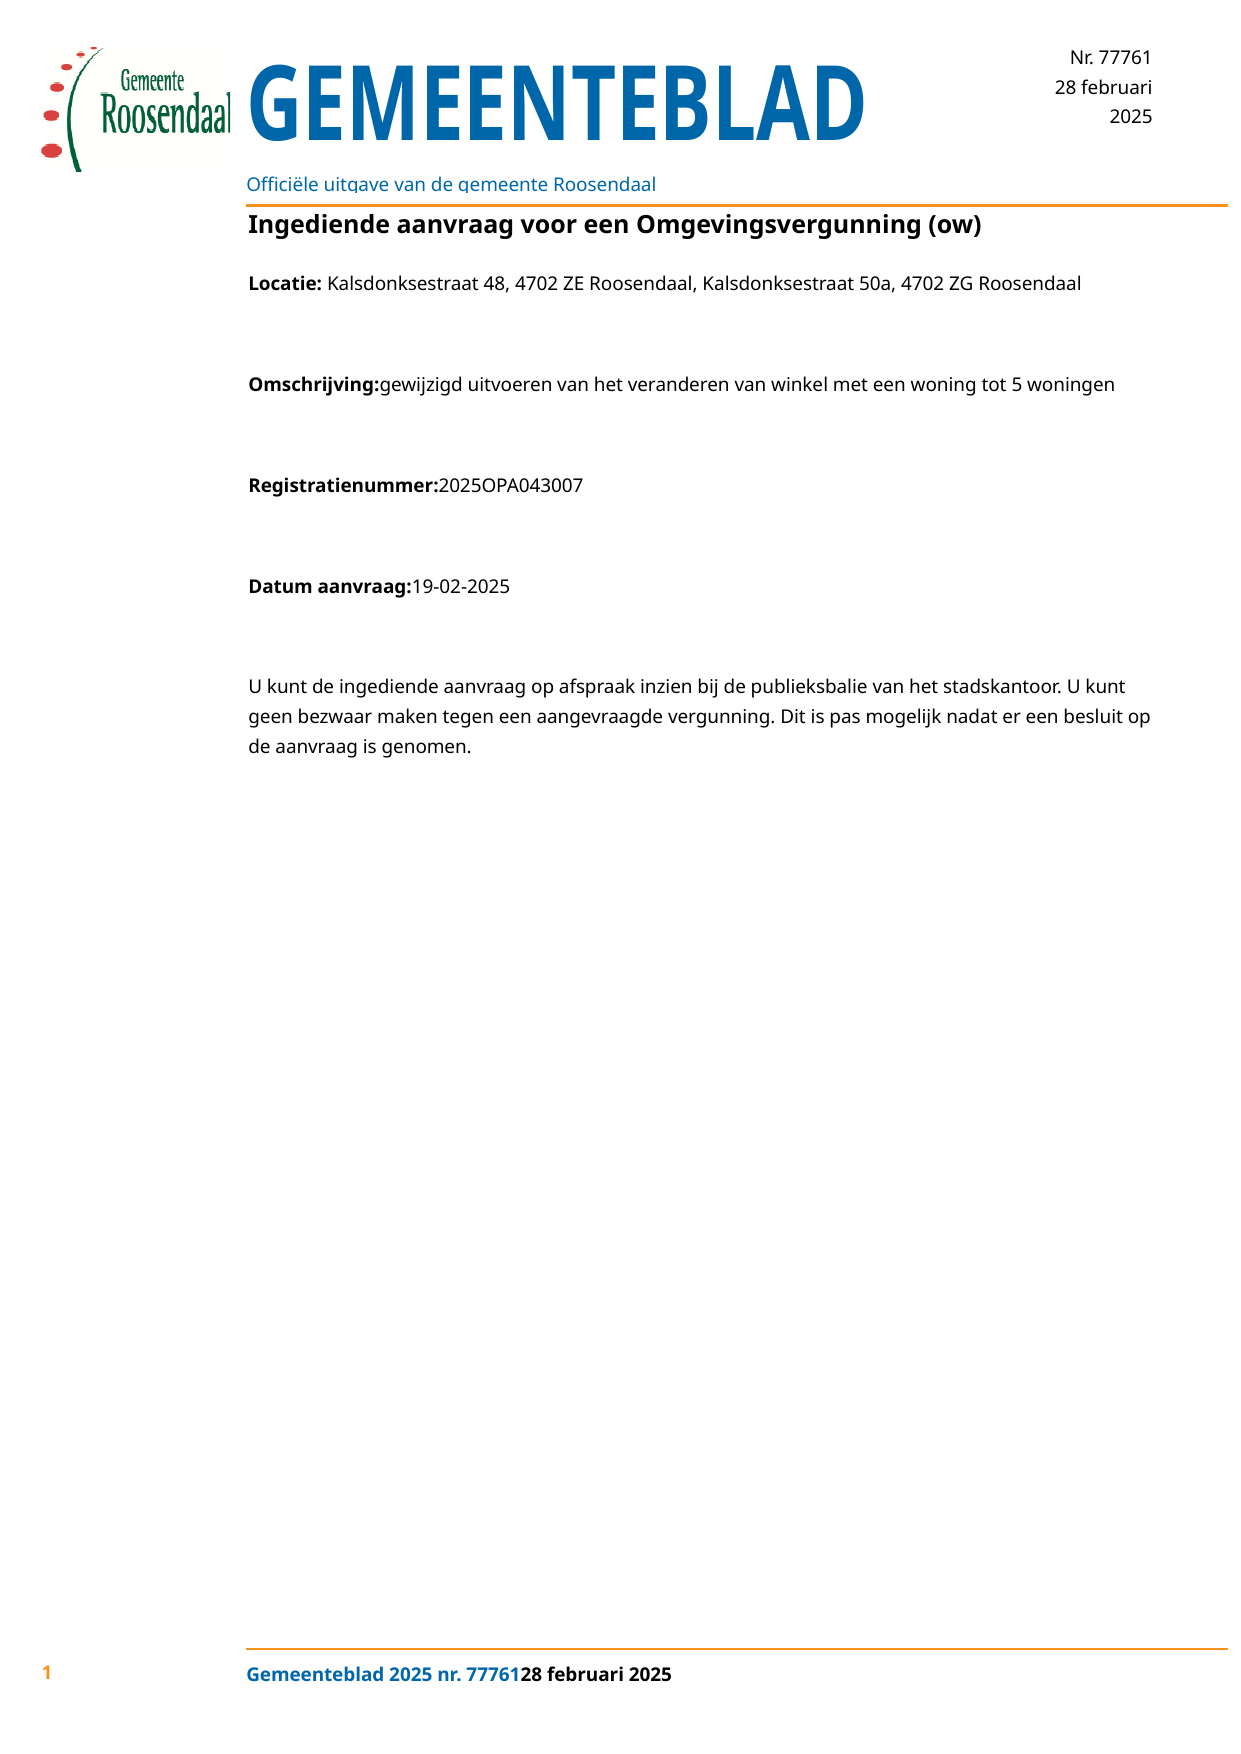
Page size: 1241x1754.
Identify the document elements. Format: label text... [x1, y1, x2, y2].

text Datum aanvraag:19-02-2025 [248, 573, 1152, 598]
text Omschrijving:gewijzigd uitvoeren van het veranderen van winkel met een woning tot 5 woningen [248, 371, 1152, 397]
text U kunt de ingediende aanvraag op afspraak inzien bij de publieksbalie van het stadskantoor. U kunt geen bezwaar maken tegen een aangevraagde vergunning. Dit is pas mogelijk nadat er een besluit op de aanvraag is genomen. [248, 674, 1152, 758]
text Registratienummer:2025OPA043007 [248, 472, 1152, 498]
text Locatie: Kalsdonksestraat 48, 4702 ZE Roosendaal, Kalsdonksestraat 50a, 4702 ZG Roosendaal [248, 270, 1152, 296]
picture [41, 47, 231, 172]
text Ingediende aanvraag voor een Omgevingsvergunning (ow) [248, 207, 1152, 241]
